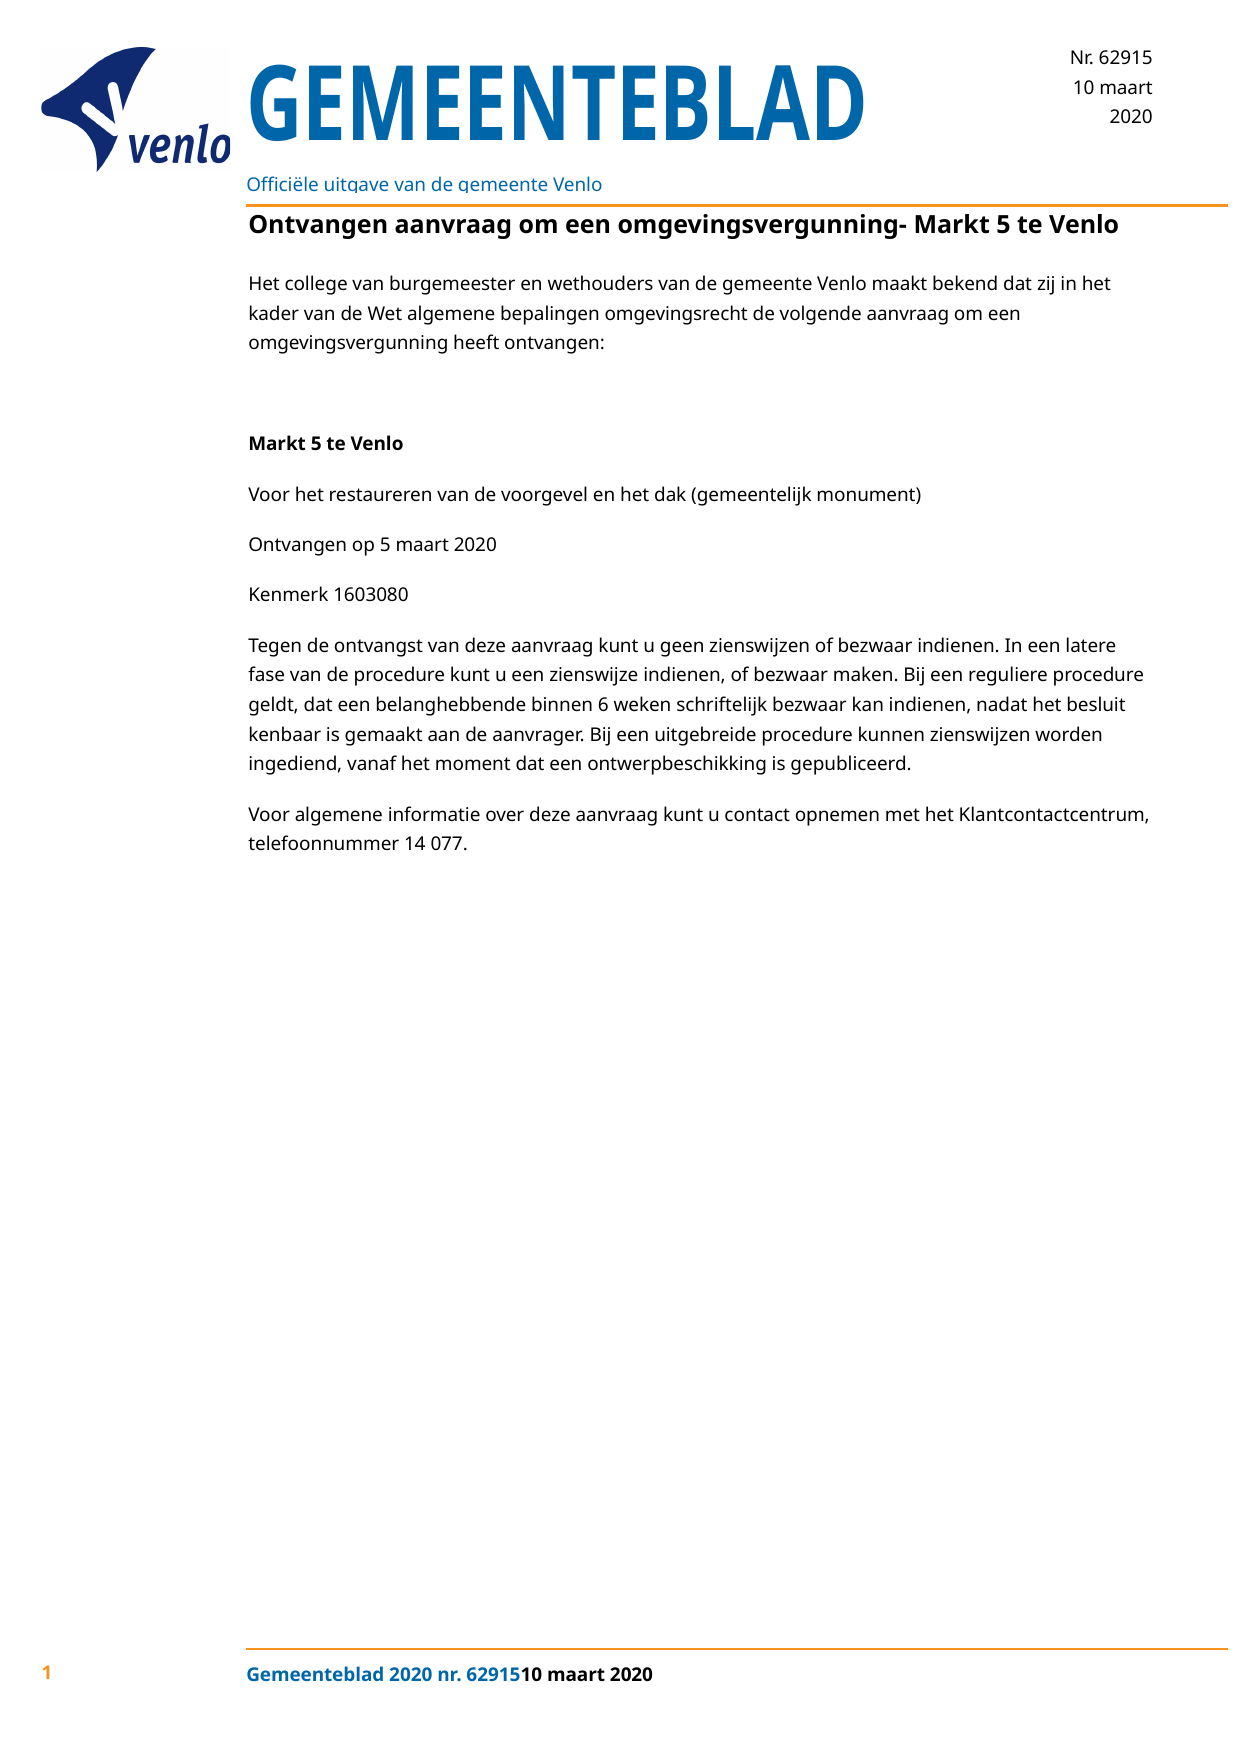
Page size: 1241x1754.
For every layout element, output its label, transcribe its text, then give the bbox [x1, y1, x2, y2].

text Voor algemene informatie over deze aanvraag kunt u contact opnemen met het Klantcontactcentrum, telefoonnummer 14 077. [248, 801, 1152, 856]
text Kenmerk 1603080 [248, 582, 1152, 607]
picture [41, 47, 231, 172]
text Voor het restaureren van de voorgevel en het dak (gemeentelijk monument) [248, 481, 1152, 506]
text Tegen de ontvangst van deze aanvraag kunt u geen zienswijzen of bezwaar indienen. In een latere fase van de procedure kunt u een zienswijze indienen, of bezwaar maken. Bij een reguliere procedure geldt, dat een belanghebbende binnen 6 weken schriftelijk bezwaar kan indienen, nadat het besluit kenbaar is gemaakt aan de aanvrager. Bij een uitgebreide procedure kunnen zienswijzen worden ingediend, vanaf het moment dat een ontwerpbeschikking is gepubliceerd. [248, 632, 1152, 776]
text Ontvangen op 5 maart 2020 [248, 531, 1152, 557]
text Markt 5 te Venlo [248, 430, 1152, 456]
text Het college van burgemeester en wethouders van de gemeente Venlo maakt bekend dat zij in het kader van de Wet algemene bepalingen omgevingsrecht de volgende aanvraag om een omgevingsvergunning heeft ontvangen: [248, 270, 1152, 355]
text Ontvangen aanvraag om een omgevingsvergunning- Markt 5 te Venlo [248, 207, 1152, 241]
